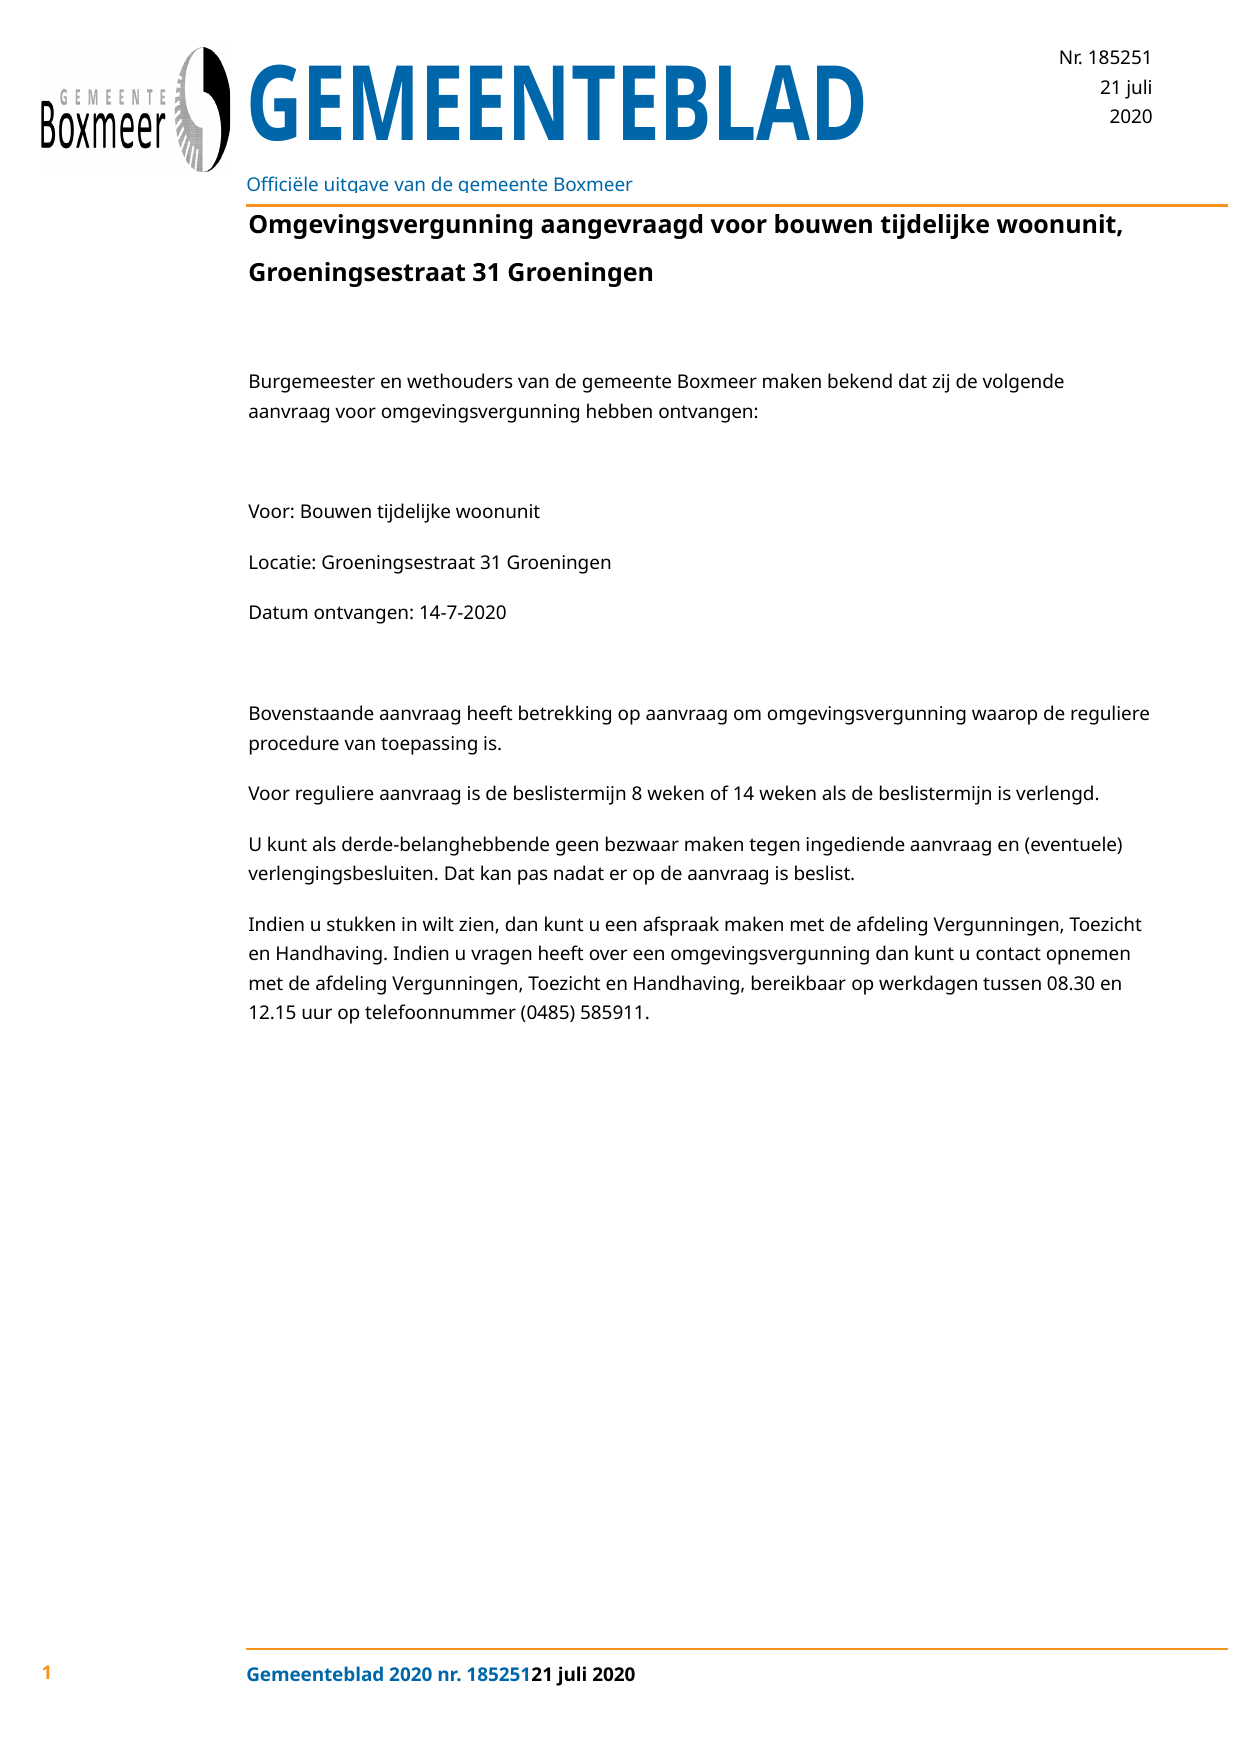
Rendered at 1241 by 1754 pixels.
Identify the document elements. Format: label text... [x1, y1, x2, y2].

text Bovenstaande aanvraag heeft betrekking op aanvraag om omgevingsvergunning waarop de reguliere procedure van toepassing is. [248, 700, 1152, 756]
text Voor: Bouwen tijdelijke woonunit [248, 499, 1152, 524]
text Voor reguliere aanvraag is de beslistermijn 8 weken of 14 weken als de beslistermijn is verlengd. [248, 780, 1152, 806]
text Burgemeester en wethouders van de gemeente Boxmeer maken bekend dat zij de volgende aanvraag voor omgevingsvergunning hebben ontvangen: [248, 368, 1152, 424]
text Datum ontvangen: 14-7-2020 [248, 599, 1152, 625]
text Omgevingsvergunning aangevraagd voor bouwen tijdelijke woonunit, Groeningsestraat 31 Groeningen [248, 207, 1152, 288]
text Indien u stukken in wilt zien, dan kunt u een afspraak maken met de afdeling Vergunningen, Toezicht en Handhaving. Indien u vragen heeft over een omgevingsvergunning dan kunt u contact opnemen met de afdeling Vergunningen, Toezicht en Handhaving, bereikbaar op werkdagen tussen 08.30 en 12.15 uur op telefoonnummer (0485) 585911. [248, 911, 1152, 1025]
text Locatie: Groeningsestraat 31 Groeningen [248, 549, 1152, 575]
picture [41, 47, 231, 172]
text U kunt als derde-belanghebbende geen bezwaar maken tegen ingediende aanvraag en (eventuele) verlengingsbesluiten. Dat kan pas nadat er op de aanvraag is beslist. [248, 831, 1152, 886]
